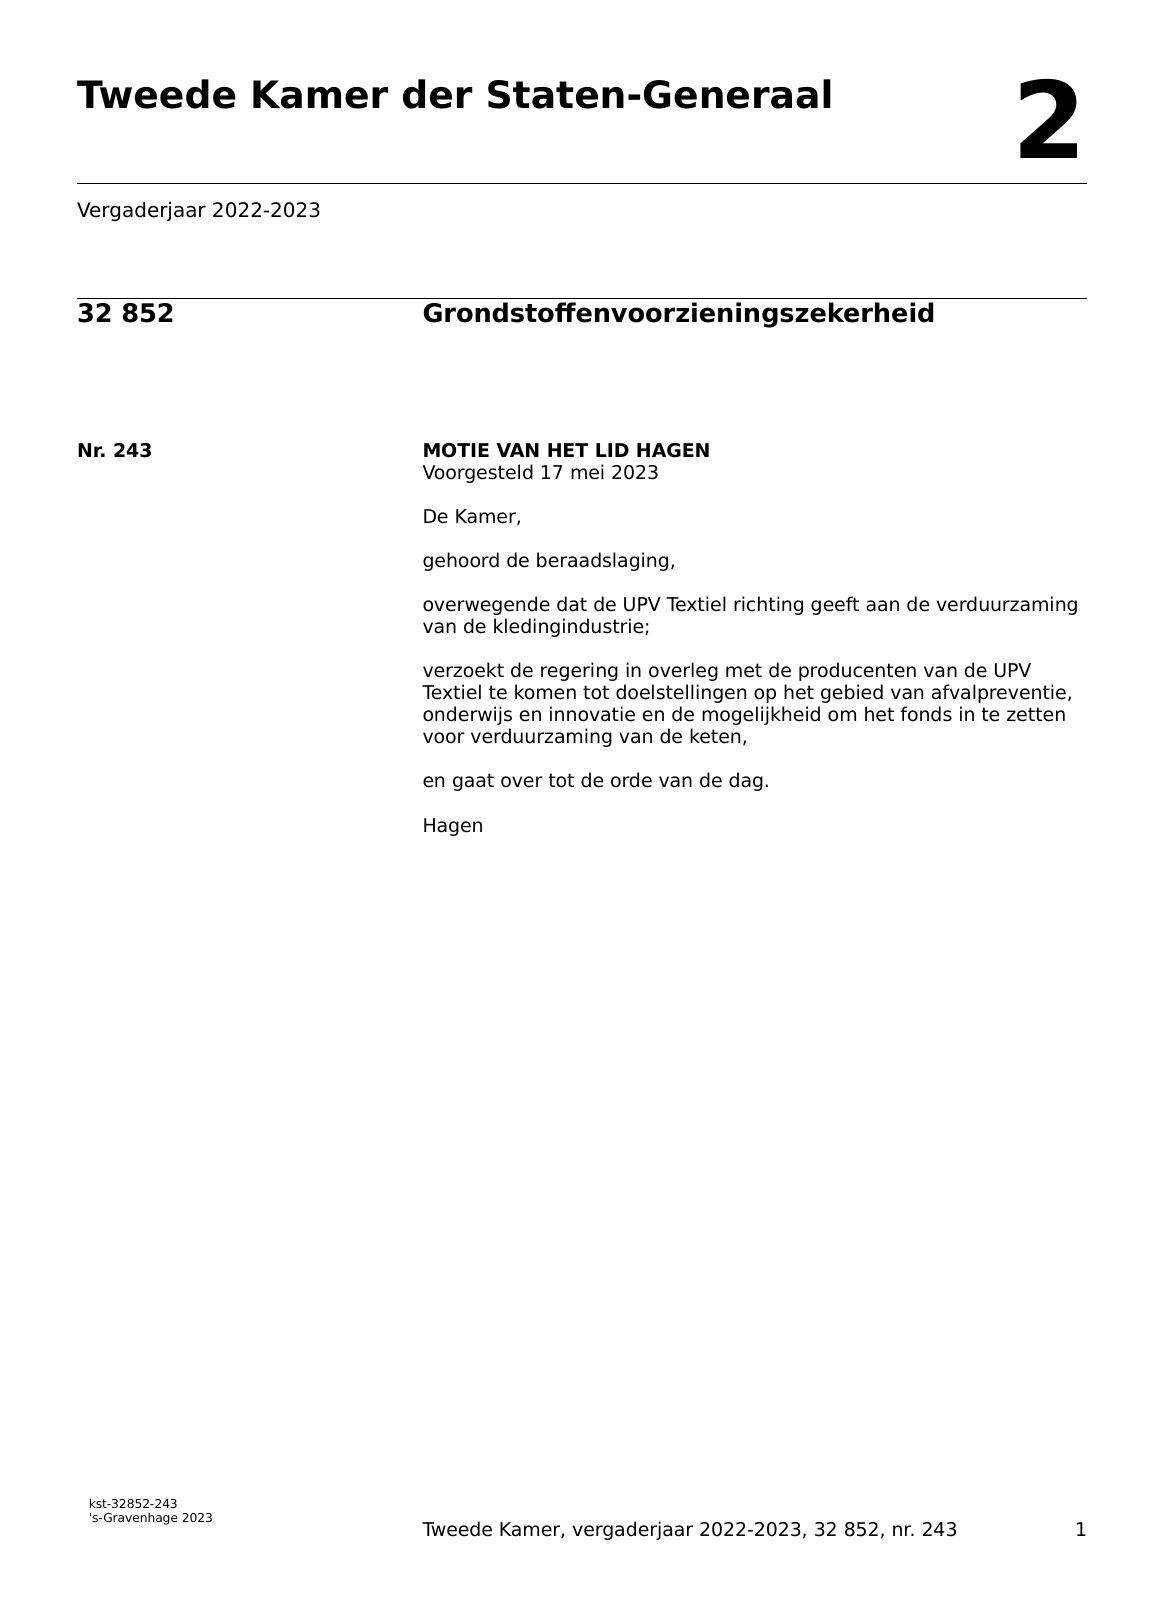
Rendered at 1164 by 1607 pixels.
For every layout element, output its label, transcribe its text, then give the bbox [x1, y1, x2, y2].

text 's-Gravenhage 2023 [88, 1511, 323, 1525]
text De Kamer, [422, 506, 1087, 528]
subtitle 32 852 Grondstoffenvoorzieningszekerheid [77, 299, 1087, 329]
text verzoekt de regering in overleg met de producenten van de UPV Textiel te komen tot doelstellingen op het gebied van afvalpreventie, onderwijs en innovatie en de mogelijkheid om het fonds in te zetten voor verduurzaming van de keten, [422, 660, 1087, 748]
text kst-32852-243 [88, 1497, 323, 1511]
text en gaat over tot de orde van de dag. [422, 770, 1087, 792]
table_cell Vergaderjaar 2022-2023 [77, 184, 1087, 298]
text Voorgesteld 17 mei 2023 [422, 462, 1087, 484]
text overwegende dat de UPV Textiel richting geeft aan de verduurzaming van de kledingindustrie; [422, 594, 1087, 638]
text gehoord de beraadslaging, [422, 550, 1087, 572]
table_header Tweede Kamer der Staten-Generaal [77, 59, 886, 183]
subtitle Nr. 243 MOTIE VAN HET LID HAGEN [77, 440, 1087, 462]
table_header 2 [886, 59, 1087, 183]
text Hagen [422, 814, 1087, 837]
